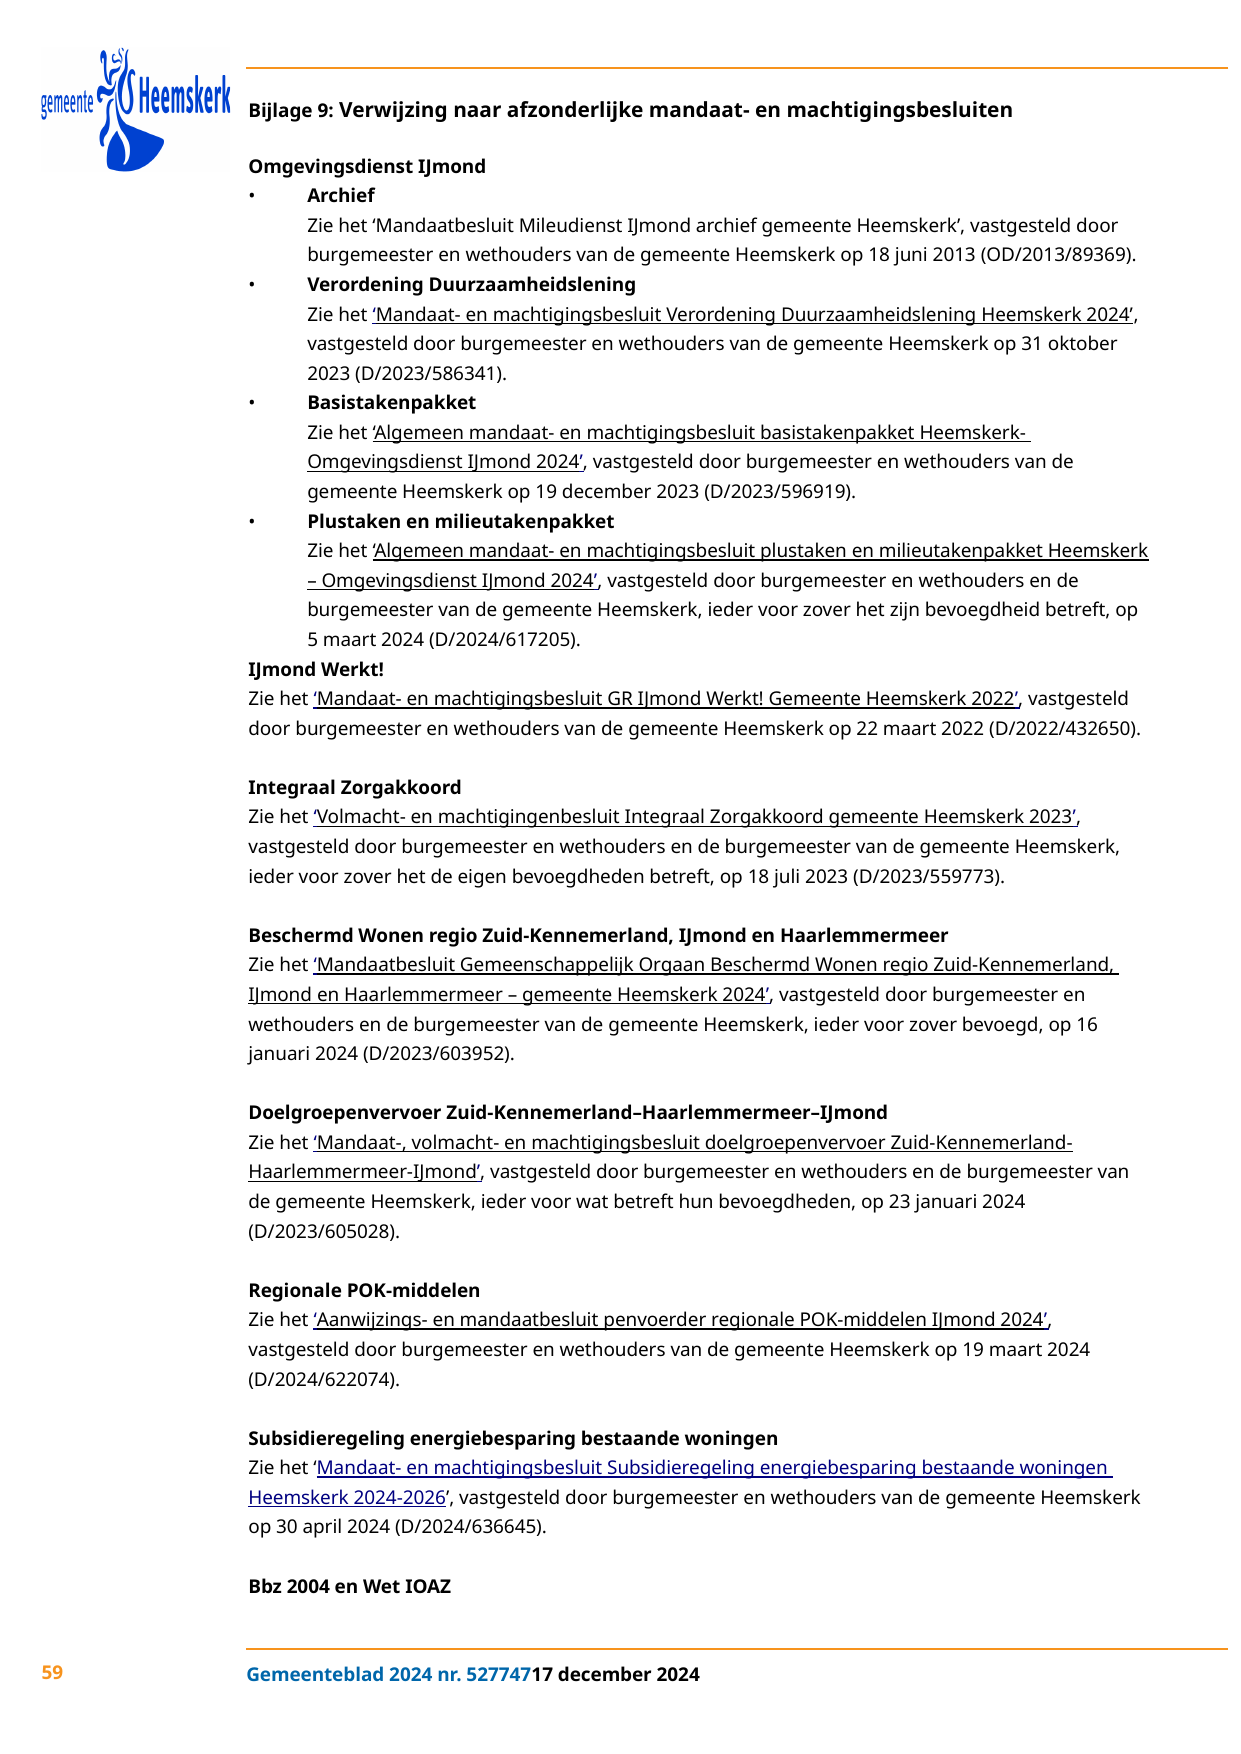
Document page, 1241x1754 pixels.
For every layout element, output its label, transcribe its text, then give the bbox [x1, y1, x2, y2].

list Basistakenpakket [248, 389, 1152, 415]
text Subsidieregeling energiebesparing bestaande woningen [248, 1425, 1152, 1451]
list Archief [248, 182, 1152, 208]
text Zie het ‘Mandaat- en machtigingsbesluit GR IJmond Werkt! Gemeente Heemskerk 2022’, vastgesteld door burgemeester en wethouders van de gemeente Heemskerk op 22 maart 2022 (D/2022/432650). [248, 685, 1152, 741]
text Beschermd Wonen regio Zuid-Kennemerland, IJmond en Haarlemmermeer [248, 922, 1152, 948]
list Zie het ‘Mandaatbesluit Mileudienst IJmond archief gemeente Heemskerk’, vastgesteld door burgemeester en wethouders van de gemeente Heemskerk op 18 juni 2013 (OD/2013/89369). [248, 212, 1152, 267]
text Zie het ‘Aanwijzings- en mandaatbesluit penvoerder regionale POK-middelen IJmond 2024’, vastgesteld door burgemeester en wethouders van de gemeente Heemskerk op 19 maart 2024 (D/2024/622074). [248, 1307, 1152, 1392]
text Zie het ‘Mandaat-, volmacht- en machtigingsbesluit doelgroepenvervoer Zuid-Kennemerland-Haarlemmermeer-IJmond’, vastgesteld door burgemeester en wethouders en de burgemeester van de gemeente Heemskerk, ieder voor wat betreft hun bevoegdheden, op 23 januari 2024 (D/2023/605028). [248, 1129, 1152, 1244]
list Zie het ‘Algemeen mandaat- en machtigingsbesluit basistakenpakket Heemskerk- Omgevingsdienst IJmond 2024’, vastgesteld door burgemeester en wethouders van de gemeente Heemskerk op 19 december 2023 (D/2023/596919). [248, 419, 1152, 504]
text Integraal Zorgakkoord [248, 774, 1152, 800]
text Regionale POK-middelen [248, 1277, 1152, 1303]
text Zie het ‘Mandaatbesluit Gemeenschappelijk Orgaan Beschermd Wonen regio Zuid-Kennemerland, IJmond en Haarlemmermeer – gemeente Heemskerk 2024’, vastgesteld door burgemeester en wethouders en de burgemeester van de gemeente Heemskerk, ieder voor zover bevoegd, op 16 januari 2024 (D/2023/603952). [248, 952, 1152, 1066]
picture [41, 47, 231, 172]
list Zie het ‘Algemeen mandaat- en machtigingsbesluit plustaken en milieutakenpakket Heemskerk – Omgevingsdienst IJmond 2024’, vastgesteld door burgemeester en wethouders en de burgemeester van de gemeente Heemskerk, ieder voor zover het zijn bevoegdheid betreft, op 5 maart 2024 (D/2024/617205). [248, 537, 1152, 652]
text Doelgroepenvervoer Zuid-Kennemerland–Haarlemmermeer–IJmond [248, 1099, 1152, 1125]
text Zie het ‘Volmacht- en machtigingenbesluit Integraal Zorgakkoord gemeente Heemskerk 2023’, vastgesteld door burgemeester en wethouders en de burgemeester van de gemeente Heemskerk, ieder voor zover het de eigen bevoegdheden betreft, op 18 juli 2023 (D/2023/559773). [248, 804, 1152, 889]
list Plustaken en milieutakenpakket [248, 508, 1152, 534]
text Zie het ‘Mandaat- en machtigingsbesluit Subsidieregeling energiebesparing bestaande woningen Heemskerk 2024-2026’, vastgesteld door burgemeester en wethouders van de gemeente Heemskerk op 30 april 2024 (D/2024/636645). [248, 1454, 1152, 1539]
text Omgevingsdienst IJmond [248, 153, 1152, 179]
list Zie het ‘Mandaat- en machtigingsbesluit Verordening Duurzaamheidslening Heemskerk 2024’, vastgesteld door burgemeester en wethouders van de gemeente Heemskerk op 31 oktober 2023 (D/2023/586341). [248, 301, 1152, 386]
text IJmond Werkt! [248, 656, 1152, 682]
list Verordening Duurzaamheidslening [248, 271, 1152, 297]
text Bbz 2004 en Wet IOAZ [248, 1573, 1152, 1599]
text Bijlage 9: Verwijzing naar afzonderlijke mandaat- en machtigingsbesluiten [248, 95, 1152, 123]
